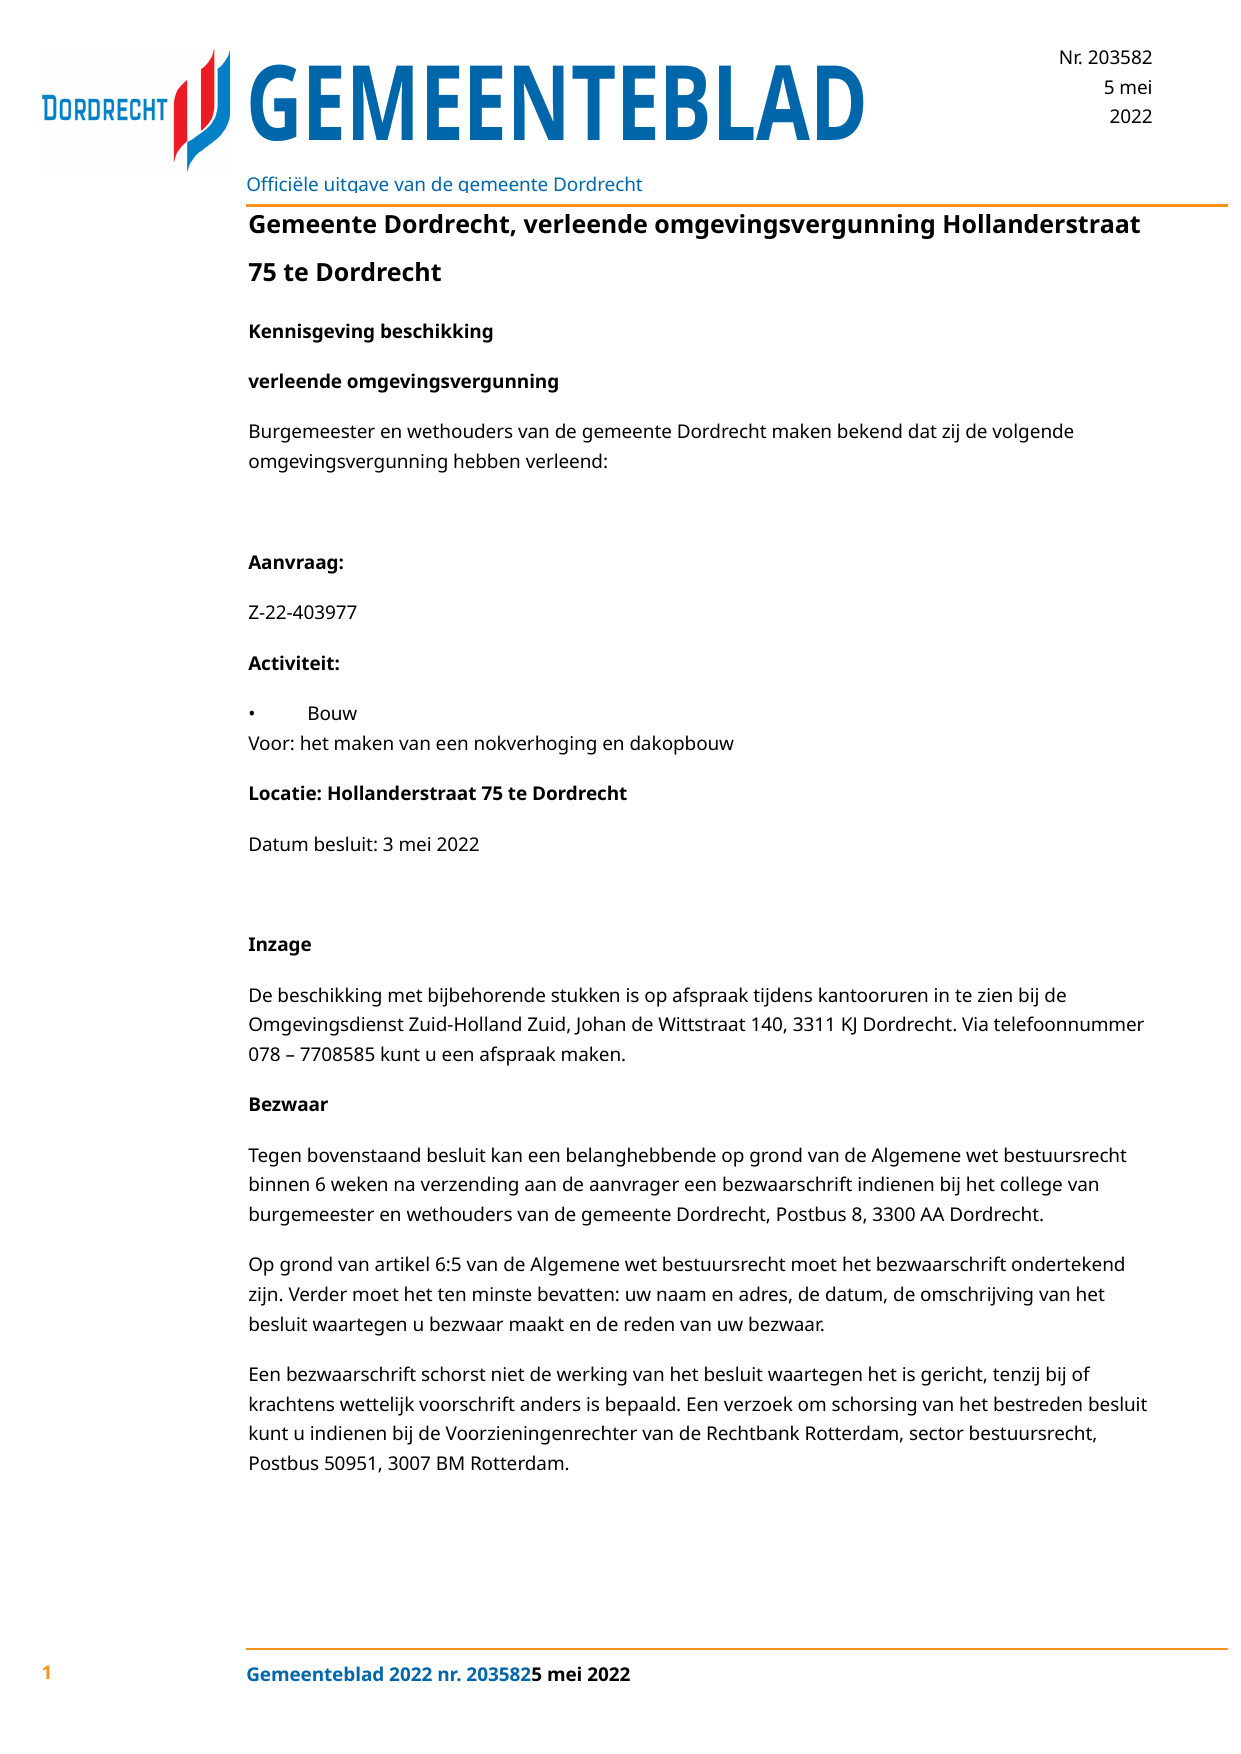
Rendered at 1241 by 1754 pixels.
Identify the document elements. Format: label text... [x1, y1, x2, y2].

text Aanvraag: [248, 549, 1152, 575]
text Inzage [248, 932, 1152, 957]
text Gemeente Dordrecht, verleende omgevingsvergunning Hollanderstraat 75 te Dordrecht [248, 207, 1152, 288]
text Burgemeester en wethouders van de gemeente Dordrecht maken bekend dat zij de volgende omgevingsvergunning hebben verleend: [248, 419, 1152, 474]
text Kennisgeving beschikking [248, 318, 1152, 344]
text verleende omgevingsvergunning [248, 368, 1152, 394]
text Bezwaar [248, 1092, 1152, 1117]
text Activiteit: [248, 650, 1152, 676]
text Een bezwaarschrift schorst niet de werking van het besluit waartegen het is gericht, tenzij bij of krachtens wettelijk voorschrift anders is bepaald. Een verzoek om schorsing van het bestreden besluit kunt u indienen bij de Voorzieningenrechter van de Rechtbank Rotterdam, sector bestuursrecht, Postbus 50951, 3007 BM Rotterdam. [248, 1361, 1152, 1476]
text Datum besluit: 3 mei 2022 [248, 831, 1152, 857]
list Bouw [248, 700, 1152, 726]
text De beschikking met bijbehorende stukken is op afspraak tijdens kantooruren in te zien bij de Omgevingsdienst Zuid-Holland Zuid, Johan de Wittstraat 140, 3311 KJ Dordrecht. Via telefoonnummer 078 – 7708585 kunt u een afspraak maken. [248, 982, 1152, 1067]
text Tegen bovenstaand besluit kan een belanghebbende op grond van de Algemene wet bestuursrecht binnen 6 weken na verzending aan de aanvrager een bezwaarschrift indienen bij het college van burgemeester en wethouders van de gemeente Dordrecht, Postbus 8, 3300 AA Dordrecht. [248, 1142, 1152, 1227]
picture [41, 47, 231, 172]
text Voor: het maken van een nokverhoging en dakopbouw [248, 730, 1152, 756]
text Locatie: Hollanderstraat 75 te Dordrecht [248, 780, 1152, 806]
text Op grond van artikel 6:5 van de Algemene wet bestuursrecht moet het bezwaarschrift ondertekend zijn. Verder moet het ten minste bevatten: uw naam en adres, de datum, de omschrijving van het besluit waartegen u bezwaar maakt en de reden van uw bezwaar. [248, 1252, 1152, 1337]
text Z-22-403977 [248, 599, 1152, 625]
